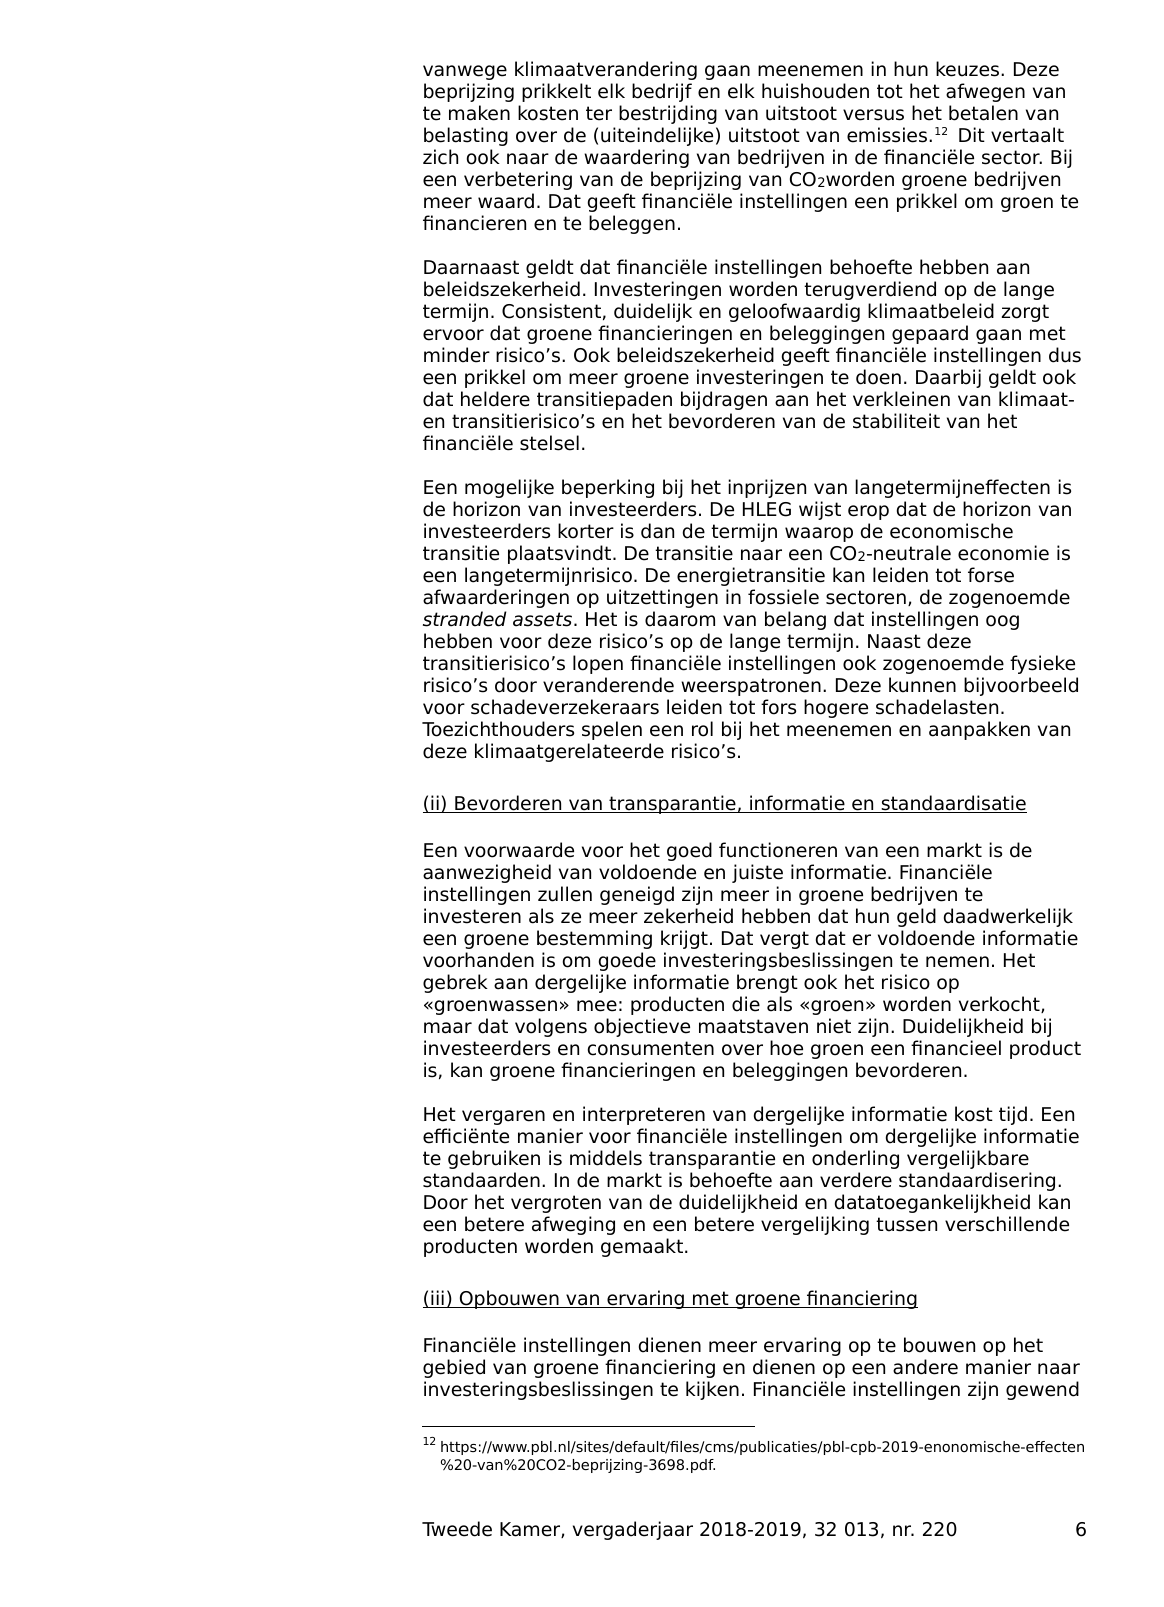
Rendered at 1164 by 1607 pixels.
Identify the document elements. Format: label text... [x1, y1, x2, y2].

subtitle (iii) Opbouwen van ervaring met groene financiering [422, 1288, 1087, 1309]
text Een mogelijke beperking bij het inprijzen van langetermijneffecten is de horizon van investeerders. De HLEG wijst erop dat de horizon van investeerders korter is dan de termijn waarop de economische transitie plaatsvindt. De transitie naar een CO2-neutrale economie is een langetermijnrisico. De energietransitie kan leiden tot forse afwaarderingen op uitzettingen in fossiele sectoren, de zogenoemde stranded assets. Het is daarom van belang dat instellingen oog hebben voor deze risico’s op de lange termijn. Naast deze transitierisico’s lopen financiële instellingen ook zogenoemde fysieke risico’s door veranderende weerspatronen. Deze kunnen bijvoorbeeld voor schadeverzekeraars leiden tot fors hogere schadelasten. Toezichthouders spelen een rol bij het meenemen en aanpakken van deze klimaatgerelateerde risico’s. [422, 477, 1087, 763]
text Daarnaast geldt dat financiële instellingen behoefte hebben aan beleidszekerheid. Investeringen worden terugverdiend op de lange termijn. Consistent, duidelijk en geloofwaardig klimaatbeleid zorgt ervoor dat groene financieringen en beleggingen gepaard gaan met minder risico’s. Ook beleidszekerheid geeft financiële instellingen dus een prikkel om meer groene investeringen te doen. Daarbij geldt ook dat heldere transitiepaden bijdragen aan het verkleinen van klimaat- en transitierisico’s en het bevorderen van de stabiliteit van het financiële stelsel. [422, 257, 1087, 455]
text Financiële instellingen dienen meer ervaring op te bouwen op het gebied van groene financiering en dienen op een andere manier naar investeringsbeslissingen te kijken. Financiële instellingen zijn gewend [422, 1334, 1087, 1401]
subtitle (ii) Bevorderen van transparantie, informatie en standaardisatie [422, 793, 1087, 815]
text Het vergaren en interpreteren van dergelijke informatie kost tijd. Een efficiënte manier voor financiële instellingen om dergelijke informatie te gebruiken is middels transparantie en onderling vergelijkbare standaarden. In de markt is behoefte aan verdere standaardisering. Door het vergroten van de duidelijkheid en datatoegankelijkheid kan een betere afweging en een betere vergelijking tussen verschillende producten worden gemaakt. [422, 1104, 1087, 1258]
text https://www.pbl.nl/sites/default/files/cms/publicaties/pbl-cpb-2019-enonomische-effecten%20-van%20CO2-beprijzing-3698.pdf. [422, 1435, 1087, 1474]
text Een voorwaarde voor het goed functioneren van een markt is de aanwezigheid van voldoende en juiste informatie. Financiële instellingen zullen geneigd zijn meer in groene bedrijven te investeren als ze meer zekerheid hebben dat hun geld daadwerkelijk een groene bestemming krijgt. Dat vergt dat er voldoende informatie voorhanden is om goede investeringsbeslissingen te nemen. Het gebrek aan dergelijke informatie brengt ook het risico op «groenwassen» mee: producten die als «groen» worden verkocht, maar dat volgens objectieve maatstaven niet zijn. Duidelijkheid bij investeerders en consumenten over hoe groen een financieel product is, kan groene financieringen en beleggingen bevorderen. [422, 840, 1087, 1082]
text vanwege klimaatverandering gaan meenemen in hun keuzes. Deze beprijzing prikkelt elk bedrijf en elk huishouden tot het afwegen van te maken kosten ter bestrijding van uitstoot versus het betalen van belasting over de (uiteindelijke) uitstoot van emissies. Dit vertaalt zich ook naar de waardering van bedrijven in de financiële sector. Bij een verbetering van de beprijzing van CO2worden groene bedrijven meer waard. Dat geeft financiële instellingen een prikkel om groen te financieren en te beleggen. [422, 59, 1087, 235]
